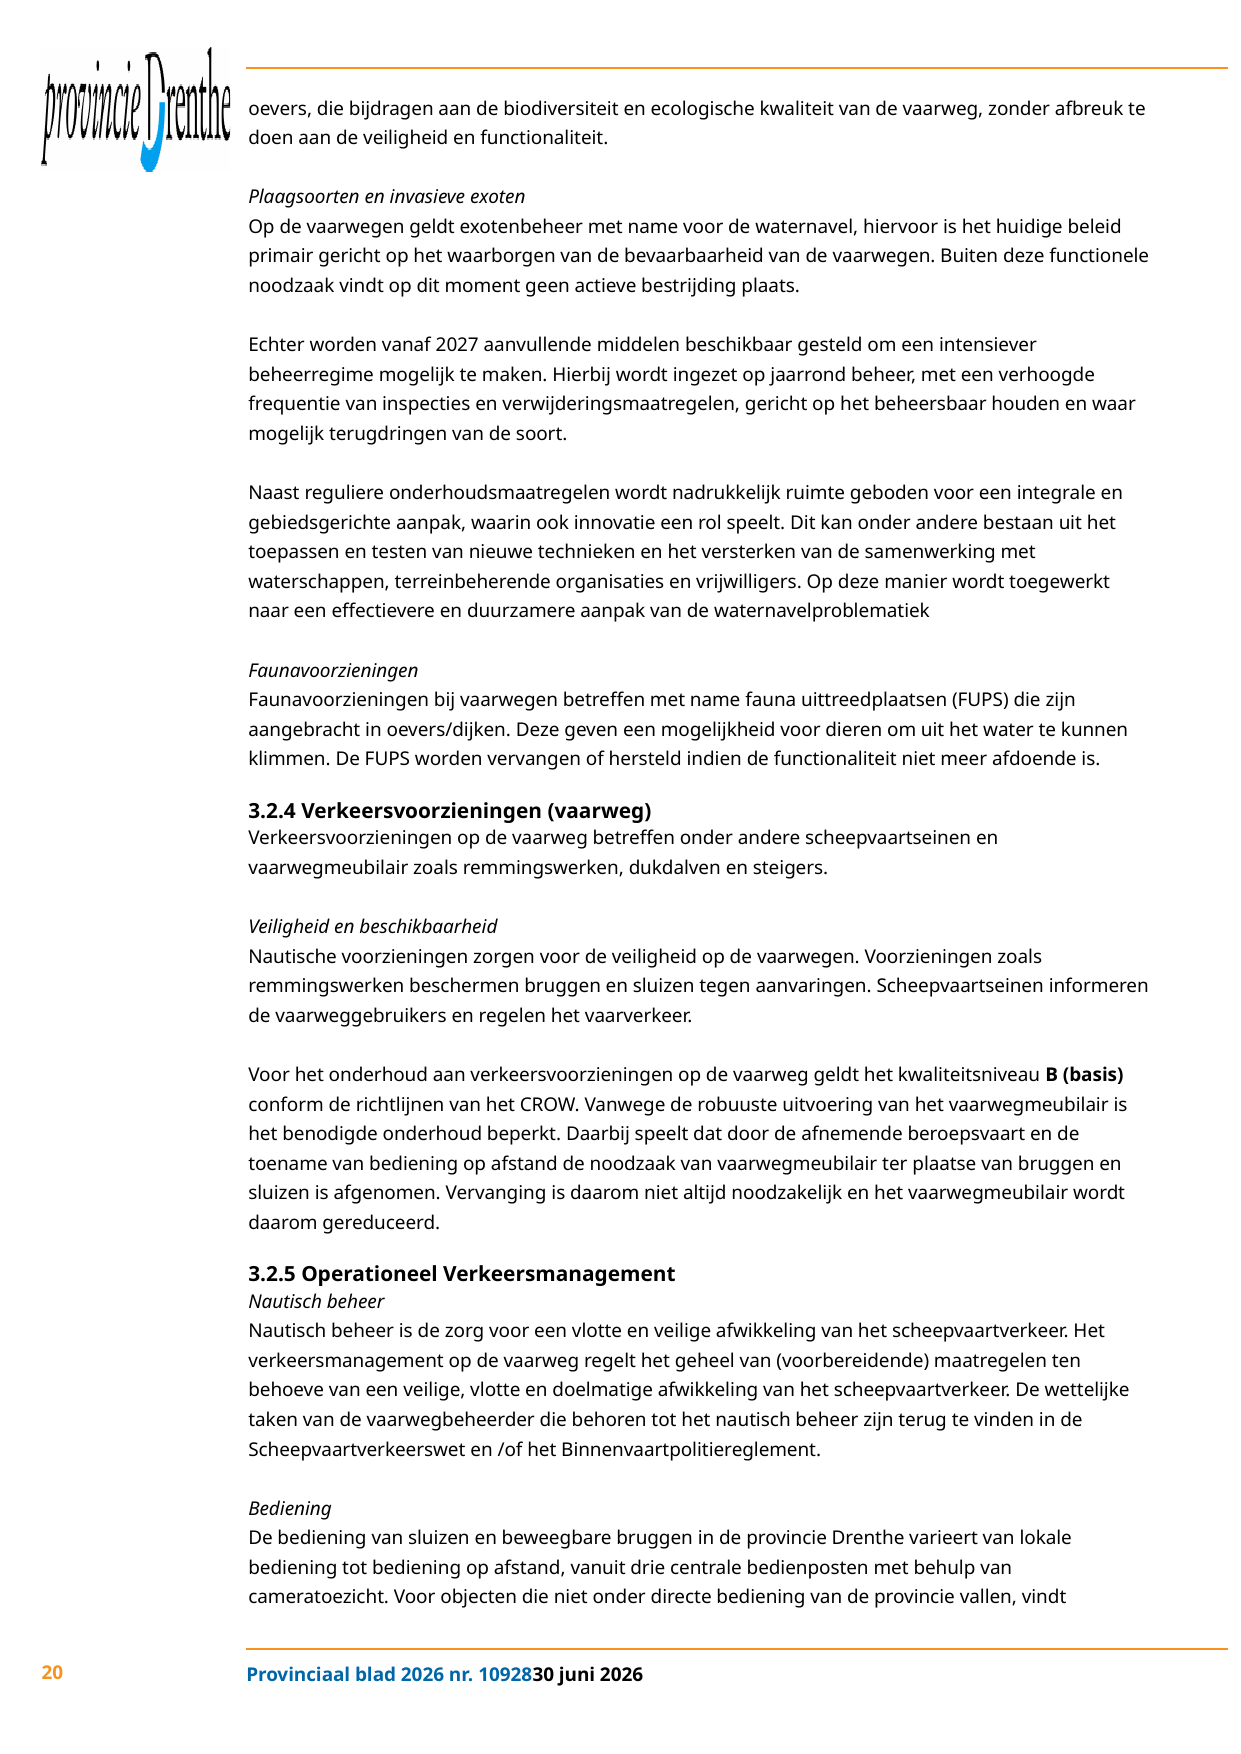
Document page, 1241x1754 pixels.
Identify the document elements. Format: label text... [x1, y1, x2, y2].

text Faunavoorzieningen bij vaarwegen betreffen met name fauna uittreedplaatsen (FUPS) die zijn aangebracht in oevers/dijken. Deze geven een mogelijkheid voor dieren om uit het water te kunnen klimmen. De FUPS worden vervangen of hersteld indien de functionaliteit niet meer afdoende is. [248, 686, 1152, 771]
text Nautisch beheer is de zorg voor een vlotte en veilige afwikkeling van het scheepvaartverkeer. Het verkeersmanagement op de vaarweg regelt het geheel van (voorbereidende) maatregelen ten behoeve van een veilige, vlotte en doelmatige afwikkeling van het scheepvaartverkeer. De wettelijke taken van de vaarwegbeheerder die behoren tot het nautisch beheer zijn terug te vinden in de Scheepvaartverkeerswet en /of het Binnenvaartpolitiereglement. [248, 1317, 1152, 1462]
text Plaagsoorten en invasieve exoten [248, 183, 1152, 209]
text Nautisch beheer [248, 1288, 1152, 1314]
text De bediening van sluizen en beweegbare bruggen in de provincie Drenthe varieert van lokale bediening tot bediening op afstand, vanuit drie centrale bedienposten met behulp van cameratoezicht. Voor objecten die niet onder directe bediening van de provincie vallen, vindt [248, 1524, 1152, 1609]
text Bediening [248, 1495, 1152, 1521]
text oevers, die bijdragen aan de biodiversiteit en ecologische kwaliteit van de vaarweg, zonder afbreuk te doen aan de veiligheid en functionaliteit. [248, 95, 1152, 150]
text Nautische voorzieningen zorgen voor de veiligheid op de vaarwegen. Voorzieningen zoals remmingswerken beschermen bruggen en sluizen tegen aanvaringen. Scheepvaartseinen informeren de vaarweggebruikers en regelen het vaarverkeer. [248, 943, 1152, 1028]
text Faunavoorzieningen [248, 657, 1152, 683]
text Voor het onderhoud aan verkeersvoorzieningen op de vaarweg geldt het kwaliteitsniveau B (basis) conform de richtlijnen van het CROW. Vanwege de robuuste uitvoering van het vaarwegmeubilair is het benodigde onderhoud beperkt. Daarbij speelt dat door de afnemende beroepsvaart en de toename van bediening op afstand de noodzaak van vaarwegmeubilair ter plaatse van bruggen en sluizen is afgenomen. Vervanging is daarom niet altijd noodzakelijk en het vaarwegmeubilair wordt daarom gereduceerd. [248, 1061, 1152, 1235]
picture [41, 47, 231, 172]
text Veiligheid en beschikbaarheid [248, 913, 1152, 939]
text Verkeersvoorzieningen op de vaarweg betreffen onder andere scheepvaartseinen en vaarwegmeubilair zoals remmingswerken, dukdalven en steigers. [248, 824, 1152, 880]
text Echter worden vanaf 2027 aanvullende middelen beschikbaar gesteld om een intensiever beheerregime mogelijk te maken. Hierbij wordt ingezet op jaarrond beheer, met een verhoogde frequentie van inspecties en verwijderingsmaatregelen, gericht op het beheersbaar houden en waar mogelijk terugdringen van de soort. [248, 331, 1152, 446]
text 3.2.5 Operationeel Verkeersmanagement [248, 1259, 1152, 1288]
text 3.2.4 Verkeersvoorzieningen (vaarweg) [248, 796, 1152, 824]
text Naast reguliere onderhoudsmaatregelen wordt nadrukkelijk ruimte geboden voor een integrale en gebiedsgerichte aanpak, waarin ook innovatie een rol speelt. Dit kan onder andere bestaan uit het toepassen en testen van nieuwe technieken en het versterken van de samenwerking met waterschappen, terreinbeherende organisaties en vrijwilligers. Op deze manier wordt toegewerkt naar een effectievere en duurzamere aanpak van de waternavelproblematiek [248, 479, 1152, 623]
text Op de vaarwegen geldt exotenbeheer met name voor de waternavel, hiervoor is het huidige beleid primair gericht op het waarborgen van de bevaarbaarheid van de vaarwegen. Buiten deze functionele noodzaak vindt op dit moment geen actieve bestrijding plaats. [248, 213, 1152, 298]
